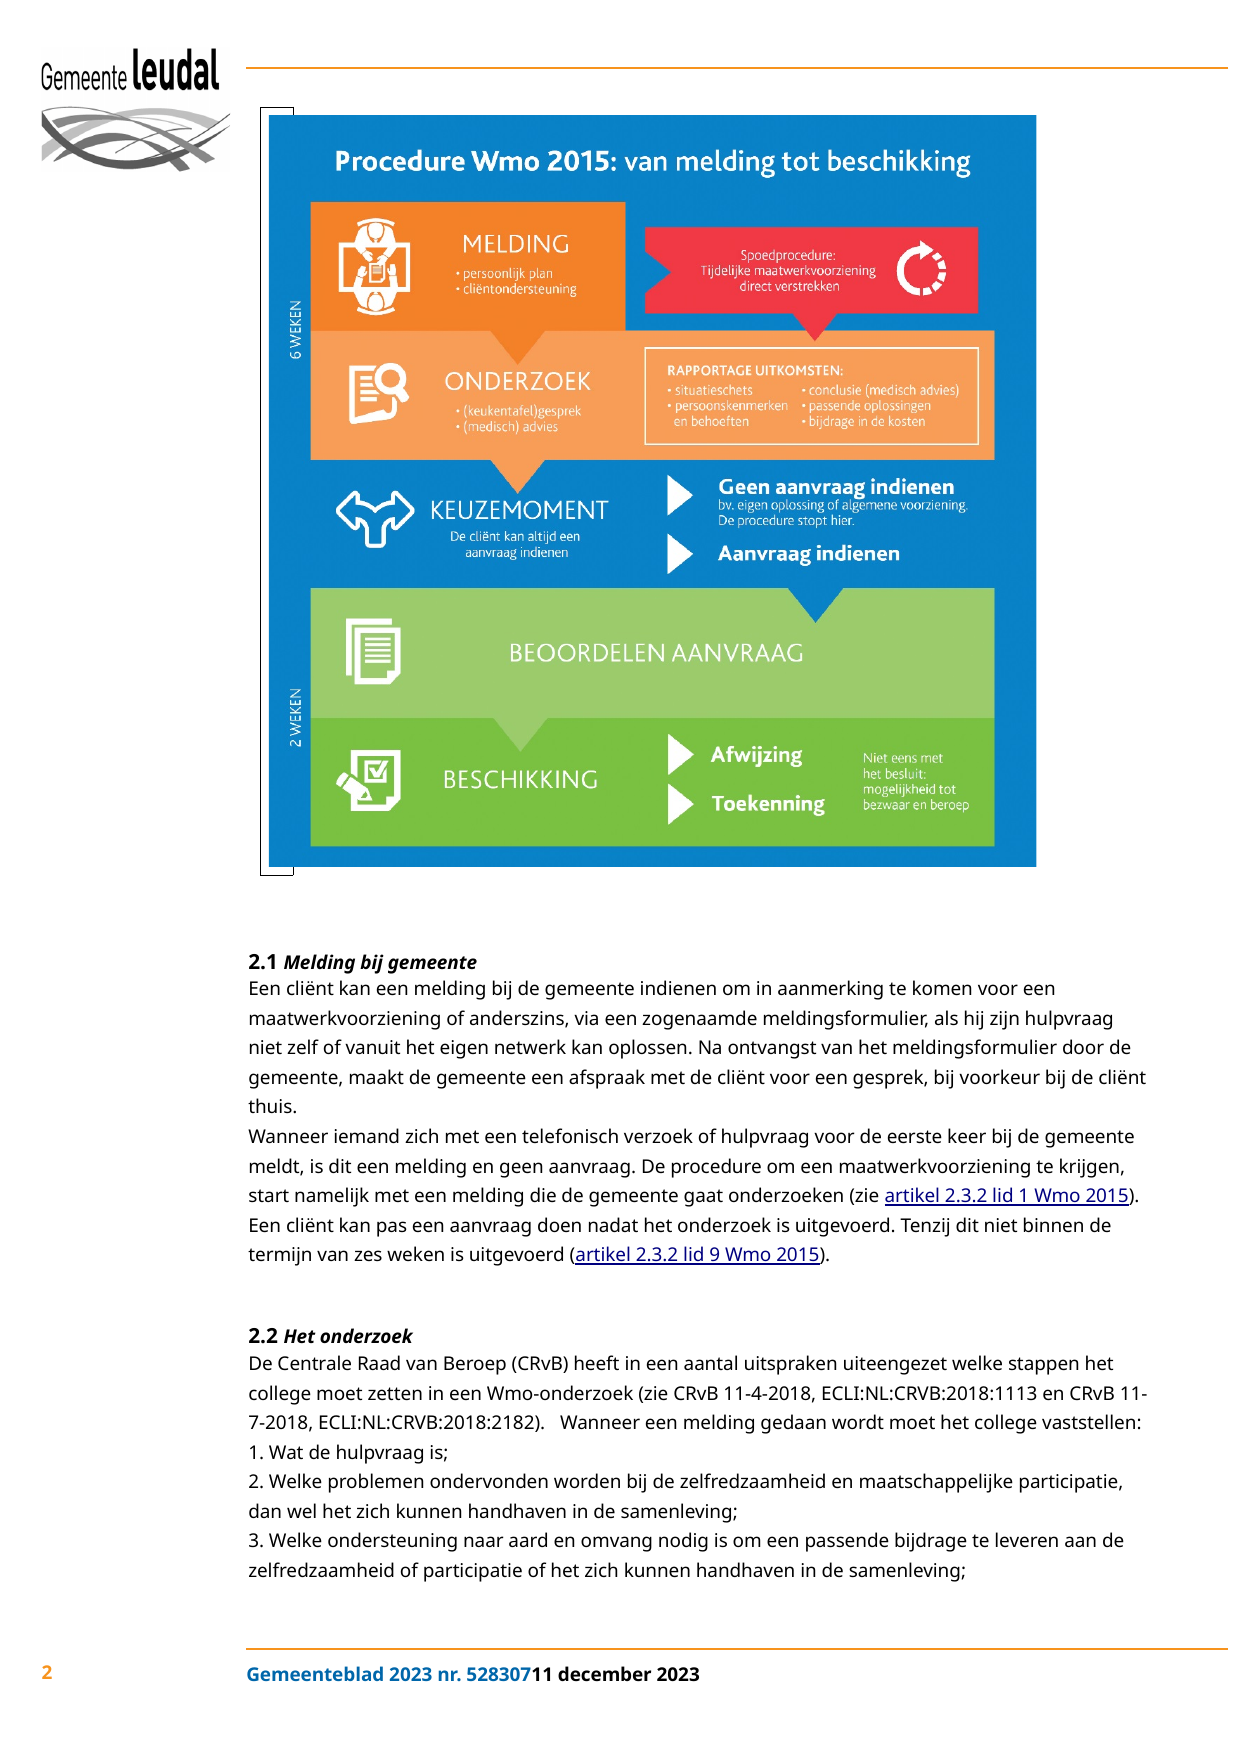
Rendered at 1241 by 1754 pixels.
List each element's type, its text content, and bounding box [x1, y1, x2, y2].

text 2. Welke problemen ondervonden worden bij de zelfredzaamheid en maatschappelijke participatie, dan wel het zich kunnen handhaven in de samenleving; [248, 1468, 1152, 1524]
picture [41, 47, 231, 172]
text 2.1 Melding bij gemeente [248, 947, 1152, 975]
text De Centrale Raad van Beroep (CRvB) heeft in een aantal uitspraken uiteengezet welke stappen het college moet zetten in een Wmo-onderzoek (zie CRvB 11-4-2018, ECLI:NL:CRVB:2018:1113 en CRvB 11-7-2018, ECLI:NL:CRVB:2018:2182). Wanneer een melding gedaan wordt moet het college vaststellen: [248, 1350, 1152, 1435]
text Een cliënt kan een melding bij de gemeente indienen om in aanmerking te komen voor een maatwerkvoorziening of anderszins, via een zogenaamde meldingsformulier, als hij zijn hulpvraag niet zelf of vanuit het eigen netwerk kan oplossen. Na ontvangst van het meldingsformulier door de gemeente, maakt de gemeente een afspraak met de cliënt voor een gesprek, bij voorkeur bij de cliënt thuis. [248, 975, 1152, 1119]
text 2.2 Het onderzoek [248, 1322, 1152, 1350]
picture [268, 115, 1037, 867]
text 3. Welke ondersteuning naar aard en omvang nodig is om een passende bijdrage te leveren aan de zelfredzaamheid of participatie of het zich kunnen handhaven in de samenleving; [248, 1528, 1152, 1583]
text Wanneer iemand zich met een telefonisch verzoek of hulpvraag voor de eerste keer bij de gemeente meldt, is dit een melding en geen aanvraag. De procedure om een maatwerkvoorziening te krijgen, start namelijk met een melding die de gemeente gaat onderzoeken (zie artikel 2.3.2 lid 1 Wmo 2015). Een cliënt kan pas een aanvraag doen nadat het onderzoek is uitgevoerd. Tenzij dit niet binnen de termijn van zes weken is uitgevoerd (artikel 2.3.2 lid 9 Wmo 2015). [248, 1123, 1152, 1267]
text 1. Wat de hulpvraag is; [248, 1439, 1152, 1464]
